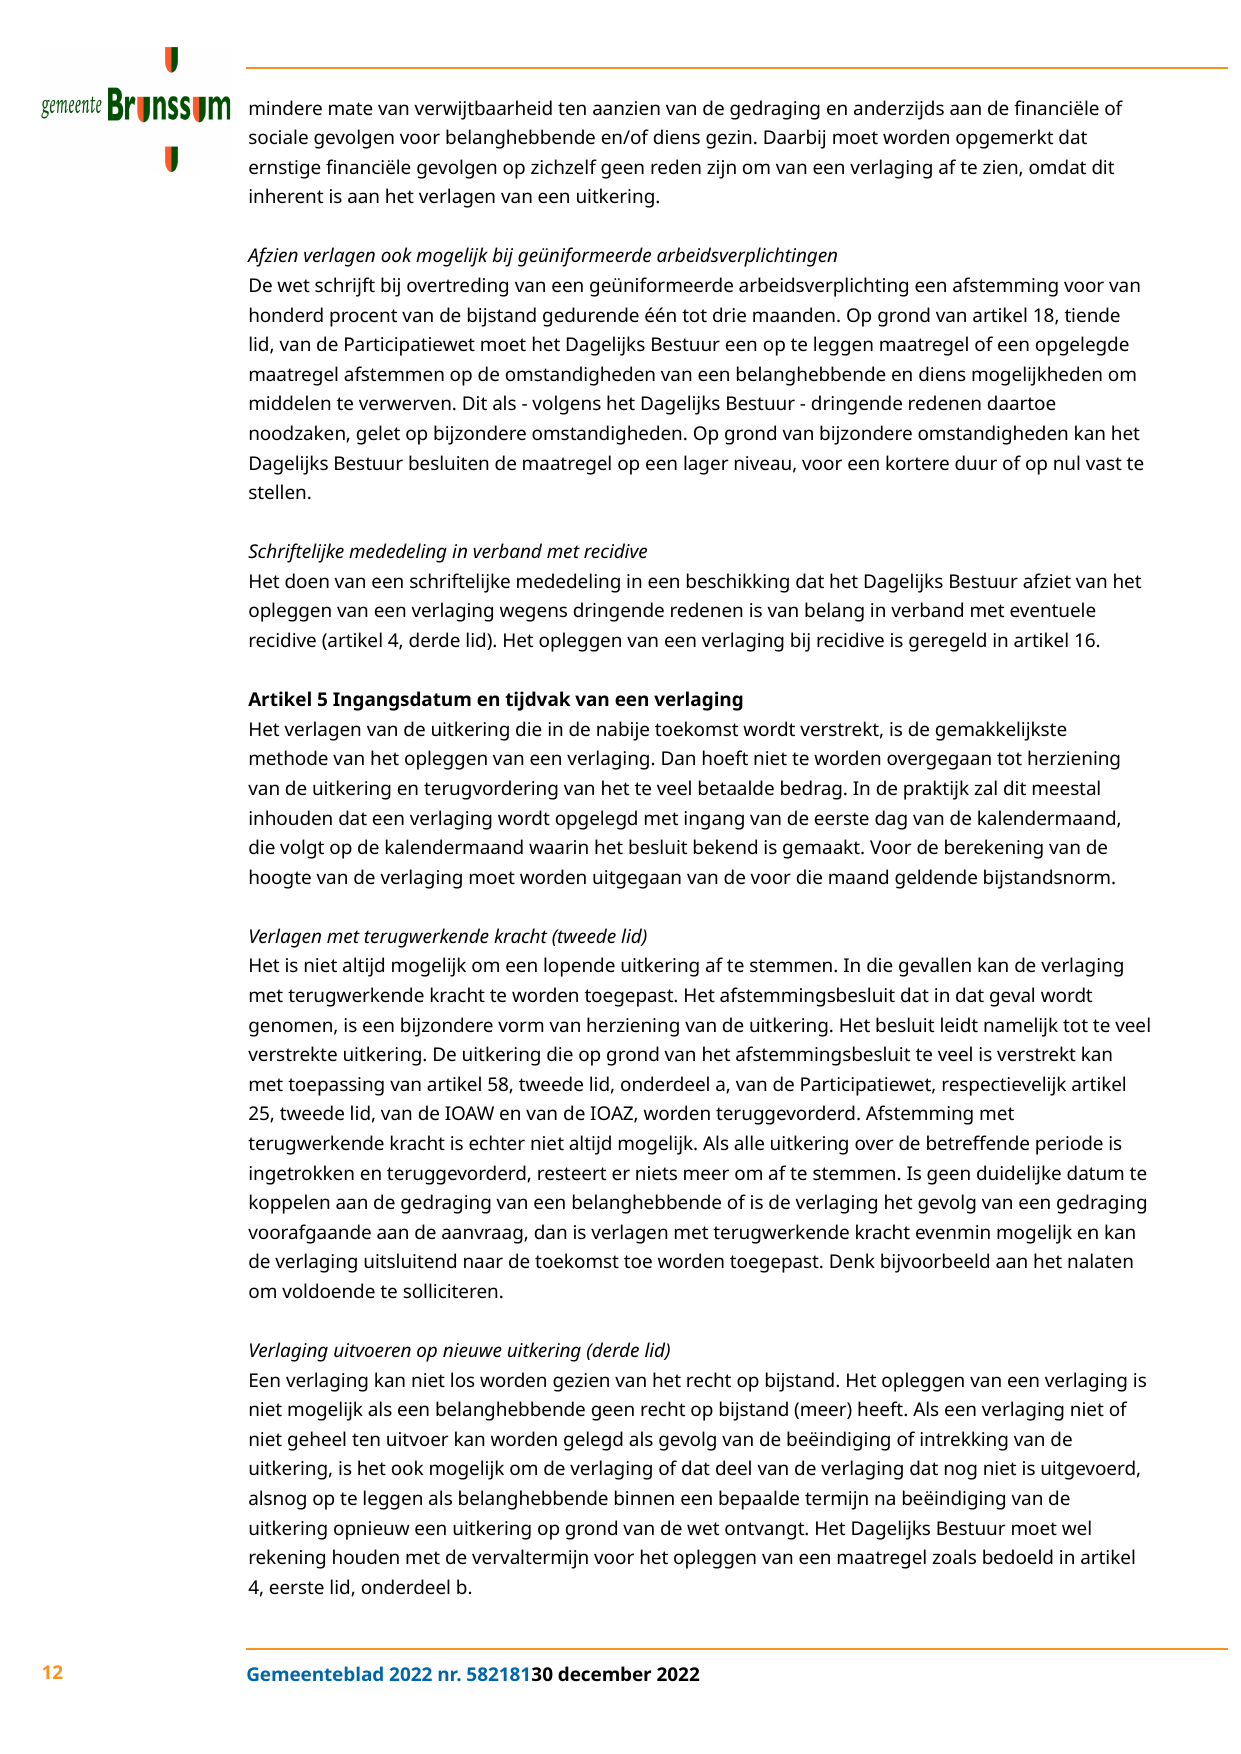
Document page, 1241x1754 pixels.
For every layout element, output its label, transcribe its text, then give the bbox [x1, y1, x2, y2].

text Het verlagen van de uitkering die in de nabije toekomst wordt verstrekt, is de gemakkelijkste methode van het opleggen van een verlaging. Dan hoeft niet te worden overgegaan tot herziening van de uitkering en terugvordering van het te veel betaalde bedrag. In de praktijk zal dit meestal inhouden dat een verlaging wordt opgelegd met ingang van de eerste dag van de kalendermaand, die volgt op de kalendermaand waarin het besluit bekend is gemaakt. Voor de berekening van de hoogte van de verlaging moet worden uitgegaan van de voor die maand geldende bijstandsnorm. [248, 716, 1152, 890]
text Verlagen met terugwerkende kracht (tweede lid) [248, 923, 1152, 949]
text Artikel 5 Ingangsdatum en tijdvak van een verlaging [248, 686, 1152, 712]
text Het doen van een schriftelijke mededeling in een beschikking dat het Dagelijks Bestuur afziet van het opleggen van een verlaging wegens dringende redenen is van belang in verband met eventuele recidive (artikel 4, derde lid). Het opleggen van een verlaging bij recidive is geregeld in artikel 16. [248, 568, 1152, 653]
text mindere mate van verwijtbaarheid ten aanzien van de gedraging en anderzijds aan de financiële of sociale gevolgen voor belanghebbende en/of diens gezin. Daarbij moet worden opgemerkt dat ernstige financiële gevolgen op zichzelf geen reden zijn om van een verlaging af te zien, omdat dit inherent is aan het verlagen van een uitkering. [248, 95, 1152, 209]
picture [41, 47, 231, 172]
text Afzien verlagen ook mogelijk bij geüniformeerde arbeidsverplichtingen [248, 243, 1152, 268]
text De wet schrijft bij overtreding van een geüniformeerde arbeidsverplichting een afstemming voor van honderd procent van de bijstand gedurende één tot drie maanden. Op grond van artikel 18, tiende lid, van de Participatiewet moet het Dagelijks Bestuur een op te leggen maatregel of een opgelegde maatregel afstemmen op de omstandigheden van een belanghebbende en diens mogelijkheden om middelen te verwerven. Dit als - volgens het Dagelijks Bestuur - dringende redenen daartoe noodzaken, gelet op bijzondere omstandigheden. Op grond van bijzondere omstandigheden kan het Dagelijks Bestuur besluiten de maatregel op een lager niveau, voor een kortere duur of op nul vast te stellen. [248, 272, 1152, 505]
text Schriftelijke mededeling in verband met recidive [248, 538, 1152, 564]
text Een verlaging kan niet los worden gezien van het recht op bijstand. Het opleggen van een verlaging is niet mogelijk als een belanghebbende geen recht op bijstand (meer) heeft. Als een verlaging niet of niet geheel ten uitvoer kan worden gelegd als gevolg van de beëindiging of intrekking van de uitkering, is het ook mogelijk om de verlaging of dat deel van de verlaging dat nog niet is uitgevoerd, alsnog op te leggen als belanghebbende binnen een bepaalde termijn na beëindiging van de uitkering opnieuw een uitkering op grond van de wet ontvangt. Het Dagelijks Bestuur moet wel rekening houden met de vervaltermijn voor het opleggen van een maatregel zoals bedoeld in artikel 4, eerste lid, onderdeel b. [248, 1367, 1152, 1600]
text Verlaging uitvoeren op nieuwe uitkering (derde lid) [248, 1337, 1152, 1363]
text Het is niet altijd mogelijk om een lopende uitkering af te stemmen. In die gevallen kan de verlaging met terugwerkende kracht te worden toegepast. Het afstemmingsbesluit dat in dat geval wordt genomen, is een bijzondere vorm van herziening van de uitkering. Het besluit leidt namelijk tot te veel verstrekte uitkering. De uitkering die op grond van het afstemmingsbesluit te veel is verstrekt kan met toepassing van artikel 58, tweede lid, onderdeel a, van de Participatiewet, respectievelijk artikel 25, tweede lid, van de IOAW en van de IOAZ, worden teruggevorderd. Afstemming met terugwerkende kracht is echter niet altijd mogelijk. Als alle uitkering over de betreffende periode is ingetrokken en teruggevorderd, resteert er niets meer om af te stemmen. Is geen duidelijke datum te koppelen aan de gedraging van een belanghebbende of is de verlaging het gevolg van een gedraging voorafgaande aan de aanvraag, dan is verlagen met terugwerkende kracht evenmin mogelijk en kan de verlaging uitsluitend naar de toekomst toe worden toegepast. Denk bijvoorbeeld aan het nalaten om voldoende te solliciteren. [248, 953, 1152, 1304]
